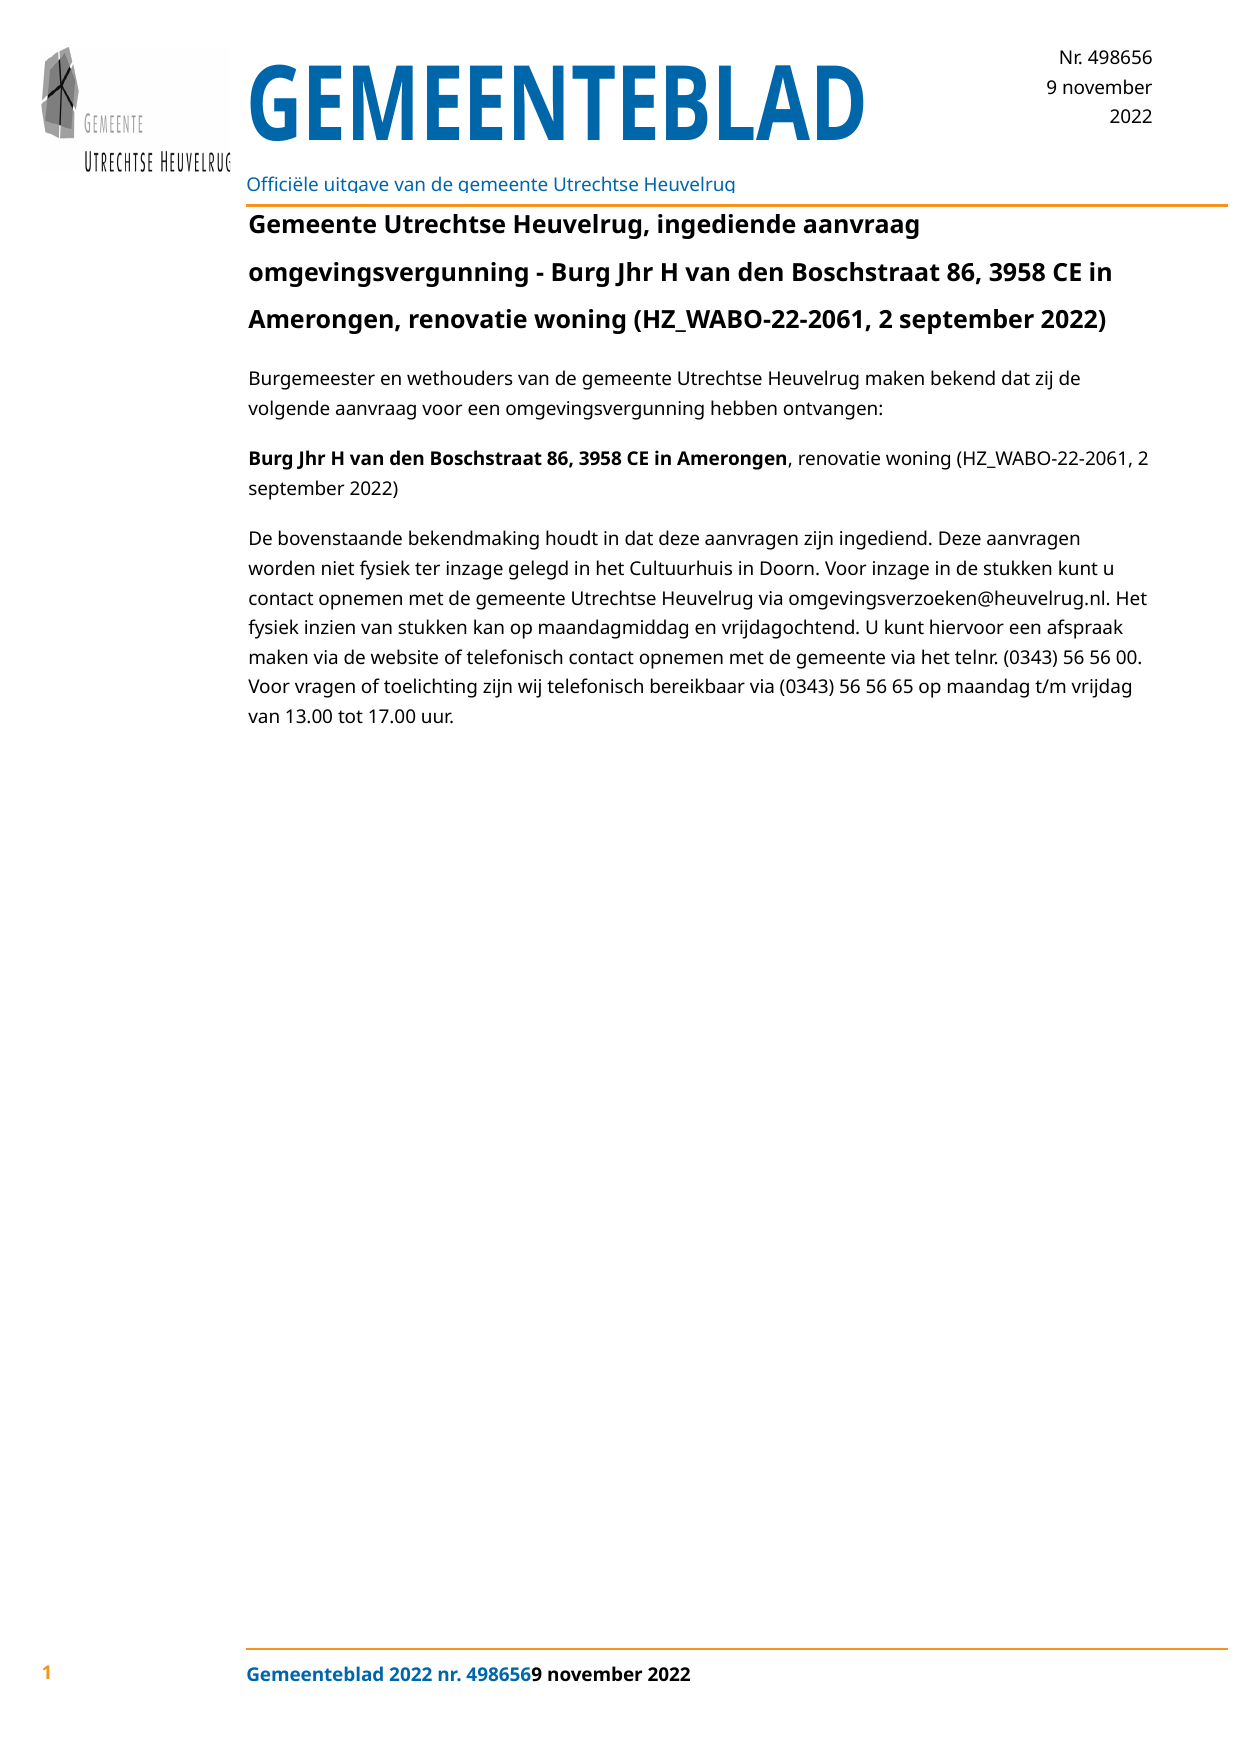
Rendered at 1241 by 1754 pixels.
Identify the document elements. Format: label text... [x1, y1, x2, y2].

text De bovenstaande bekendmaking houdt in dat deze aanvragen zijn ingediend. Deze aanvragen worden niet fysiek ter inzage gelegd in het Cultuurhuis in Doorn. Voor inzage in de stukken kunt u contact opnemen met de gemeente Utrechtse Heuvelrug via omgevingsverzoeken@heuvelrug.nl. Het fysiek inzien van stukken kan op maandagmiddag en vrijdagochtend. U kunt hiervoor een afspraak maken via de website of telefonisch contact opnemen met de gemeente via het telnr. (0343) 56 56 00. Voor vragen of toelichting zijn wij telefonisch bereikbaar via (0343) 56 56 65 op maandag t/m vrijdag van 13.00 tot 17.00 uur. [248, 526, 1152, 729]
text Burgemeester en wethouders van de gemeente Utrechtse Heuvelrug maken bekend dat zij de volgende aanvraag voor een omgevingsvergunning hebben ontvangen: [248, 366, 1152, 421]
text Gemeente Utrechtse Heuvelrug, ingediende aanvraag omgevingsvergunning - Burg Jhr H van den Boschstraat 86, 3958 CE in Amerongen, renovatie woning (HZ_WABO-22-2061, 2 september 2022) [248, 207, 1152, 336]
text Burg Jhr H van den Boschstraat 86, 3958 CE in Amerongen, renovatie woning (HZ_WABO-22-2061, 2 september 2022) [248, 446, 1152, 501]
picture [41, 47, 231, 172]
